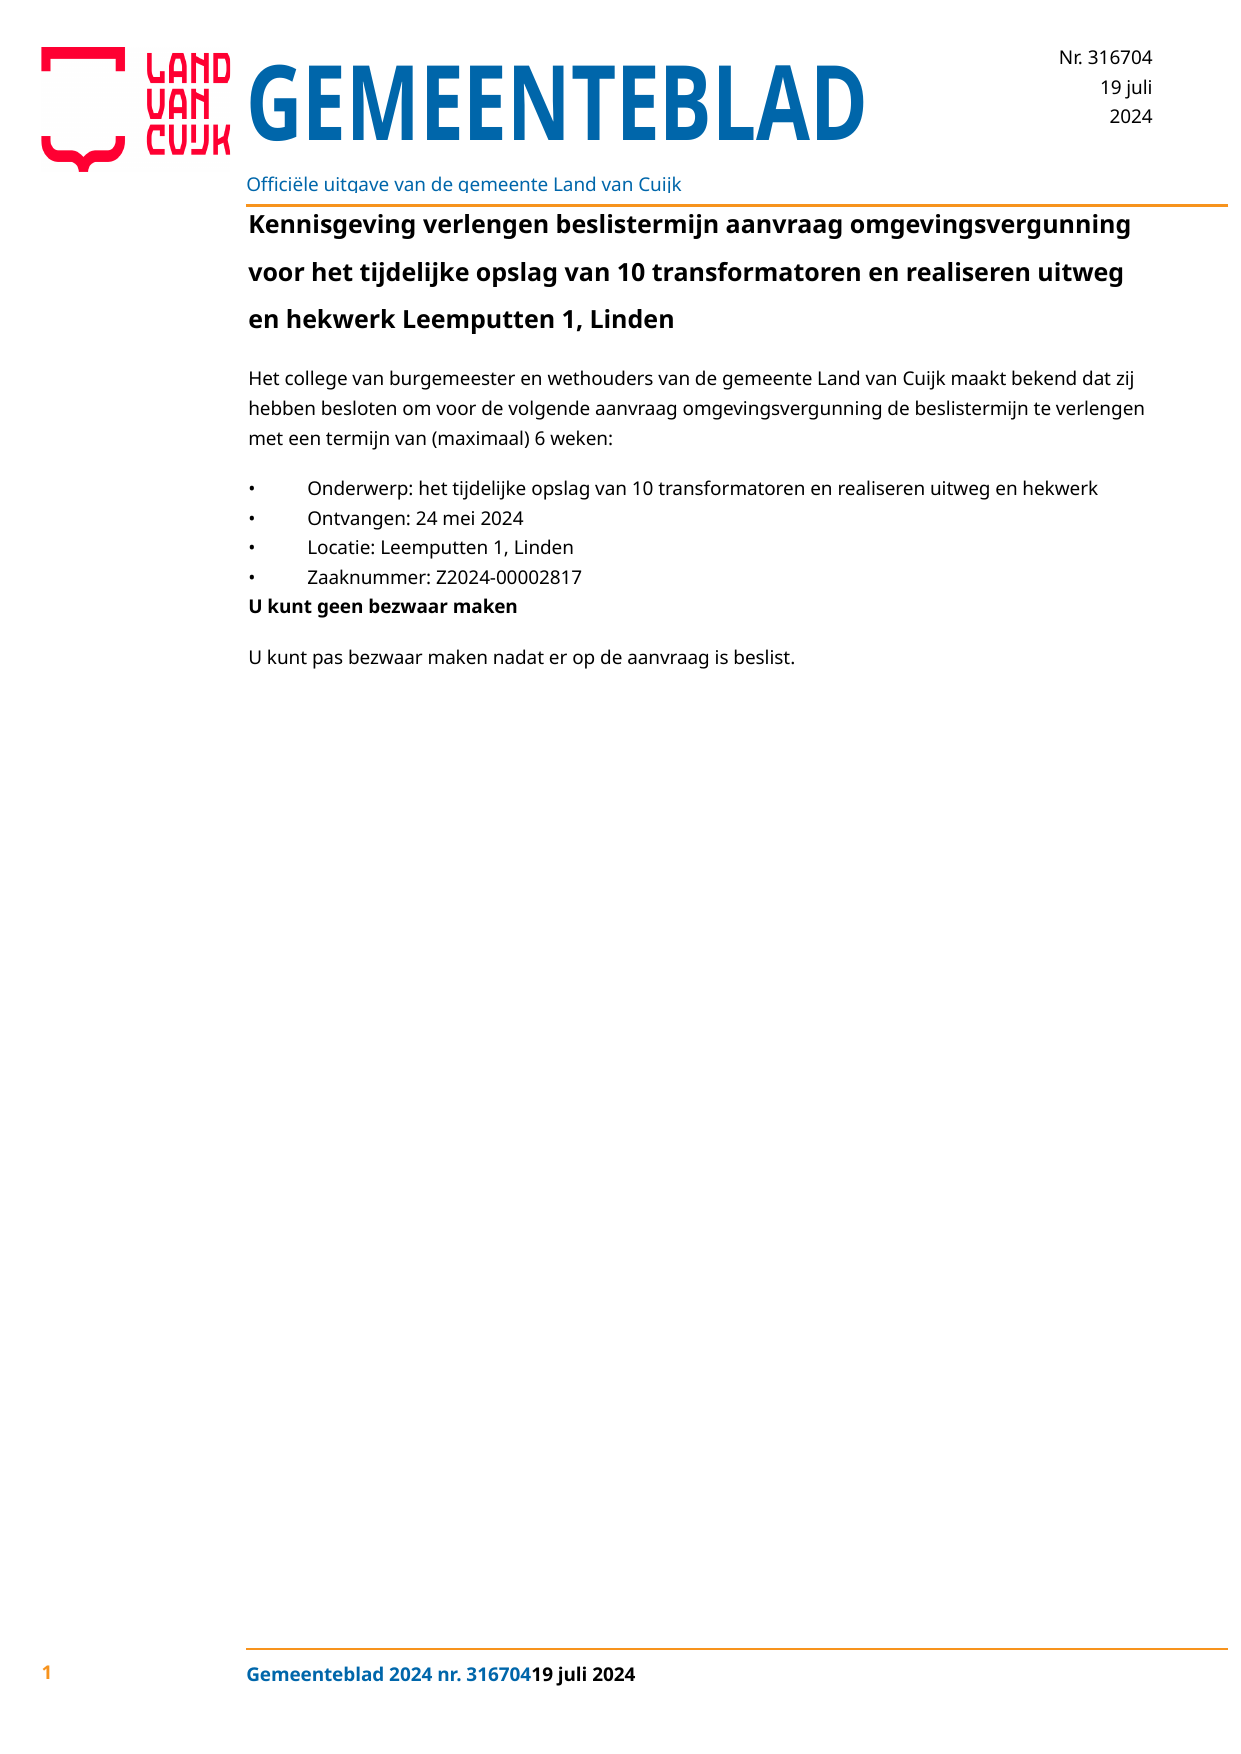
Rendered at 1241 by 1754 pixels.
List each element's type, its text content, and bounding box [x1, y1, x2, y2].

text Het college van burgemeester en wethouders van de gemeente Land van Cuijk maakt bekend dat zij hebben besloten om voor de volgende aanvraag omgevingsvergunning de beslistermijn te verlengen met een termijn van (maximaal) 6 weken: [248, 366, 1152, 450]
text U kunt pas bezwaar maken nadat er op de aanvraag is beslist. [248, 644, 1152, 669]
text Kennisgeving verlengen beslistermijn aanvraag omgevingsvergunning voor het tijdelijke opslag van 10 transformatoren en realiseren uitweg en hekwerk Leemputten 1, Linden [248, 207, 1152, 336]
list Zaaknummer: Z2024-00002817 [248, 564, 1152, 589]
picture [41, 47, 231, 172]
list Ontvangen: 24 mei 2024 [248, 505, 1152, 530]
list Locatie: Leemputten 1, Linden [248, 534, 1152, 560]
text U kunt geen bezwaar maken [248, 593, 1152, 619]
list Onderwerp: het tijdelijke opslag van 10 transformatoren en realiseren uitweg en hekwerk [248, 475, 1152, 501]
